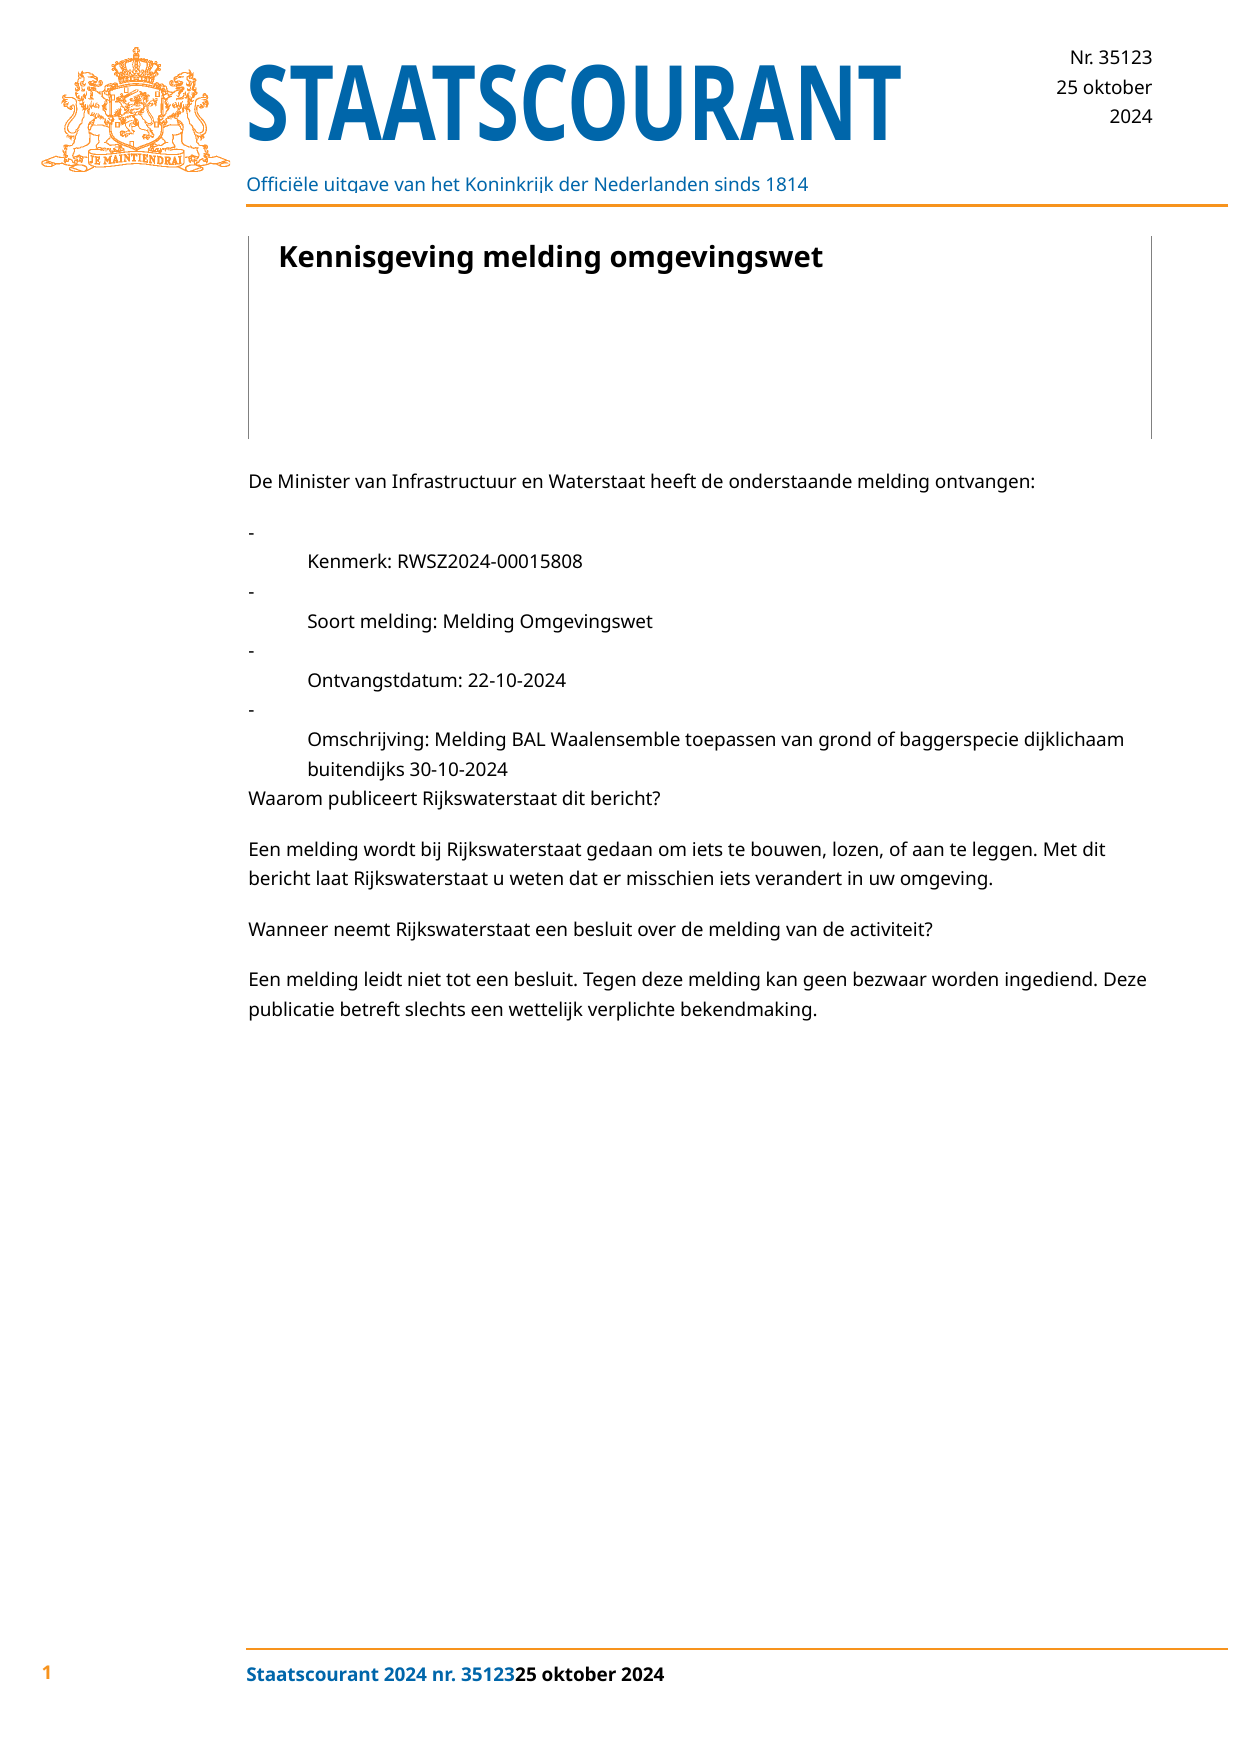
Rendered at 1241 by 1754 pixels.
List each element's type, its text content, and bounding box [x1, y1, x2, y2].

picture [912, 236, 1090, 414]
text Waarom publiceert Rijkswaterstaat dit bericht? [248, 785, 1152, 811]
text Wanneer neemt Rijkswaterstaat een besluit over de melding van de activiteit? [248, 916, 1152, 941]
text De Minister van Infrastructuur en Waterstaat heeft de onderstaande melding ontvangen: [248, 469, 1152, 494]
table_header [850, 236, 912, 413]
table_header Kennisgeving melding omgevingswet [249, 236, 850, 439]
list Soort melding: Melding Omgevingswet [248, 608, 1152, 633]
table_header [850, 414, 1151, 439]
list Kenmerk: RWSZ2024-00015808 [248, 549, 1152, 574]
picture [41, 47, 231, 172]
table_header [1090, 236, 1151, 413]
list Ontvangstdatum: 22-10-2024 [248, 667, 1152, 693]
list Omschrijving: Melding BAL Waalensemble toepassen van grond of baggerspecie dijklichaam buitendijks 30-10-2024 [248, 726, 1152, 781]
text Een melding leidt niet tot een besluit. Tegen deze melding kan geen bezwaar worden ingediend. Deze publicatie betreft slechts een wettelijk verplichte bekendmaking. [248, 966, 1152, 1021]
text Een melding wordt bij Rijkswaterstaat gedaan om iets te bouwen, lozen, of aan te leggen. Met dit bericht laat Rijkswaterstaat u weten dat er misschien iets verandert in uw omgeving. [248, 836, 1152, 891]
